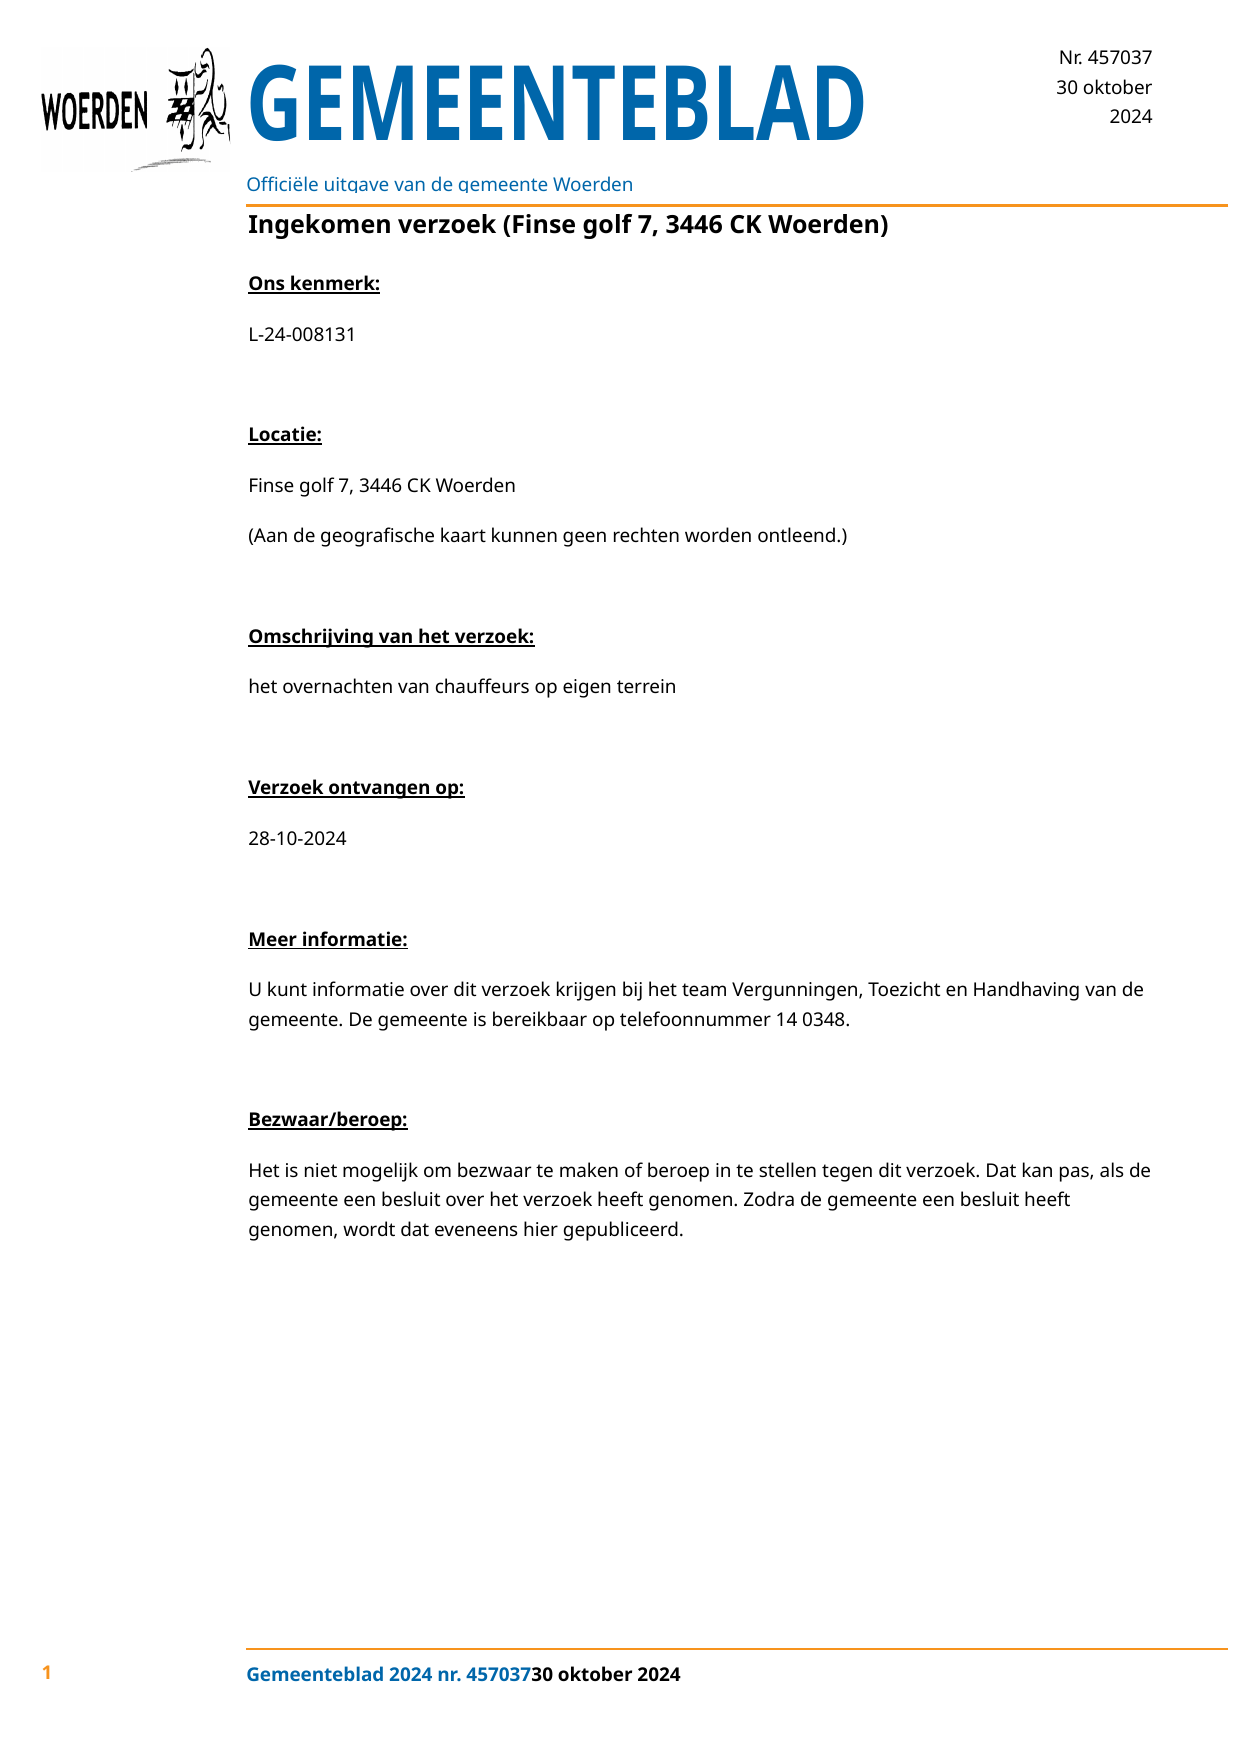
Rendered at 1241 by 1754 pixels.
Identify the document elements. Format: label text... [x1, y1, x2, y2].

text Verzoek ontvangen op: [248, 774, 1152, 800]
text (Aan de geografische kaart kunnen geen rechten worden ontleend.) [248, 522, 1152, 548]
text Finse golf 7, 3446 CK Woerden [248, 472, 1152, 498]
text Bezwaar/beroep: [248, 1107, 1152, 1132]
picture [41, 47, 231, 172]
text Meer informatie: [248, 926, 1152, 951]
text het overnachten van chauffeurs op eigen terrein [248, 674, 1152, 699]
text L-24-008131 [248, 321, 1152, 346]
text Het is niet mogelijk om bezwaar te maken of beroep in te stellen tegen dit verzoek. Dat kan pas, als de gemeente een besluit over het verzoek heeft genomen. Zodra de gemeente een besluit heeft genomen, wordt dat eveneens hier gepubliceerd. [248, 1157, 1152, 1242]
text U kunt informatie over dit verzoek krijgen bij het team Vergunningen, Toezicht en Handhaving van de gemeente. De gemeente is bereikbaar op telefoonnummer 14 0348. [248, 976, 1152, 1031]
text Omschrijving van het verzoek: [248, 623, 1152, 649]
text Ons kenmerk: [248, 270, 1152, 296]
text 28-10-2024 [248, 825, 1152, 851]
text Locatie: [248, 422, 1152, 447]
text Ingekomen verzoek (Finse golf 7, 3446 CK Woerden) [248, 207, 1152, 241]
